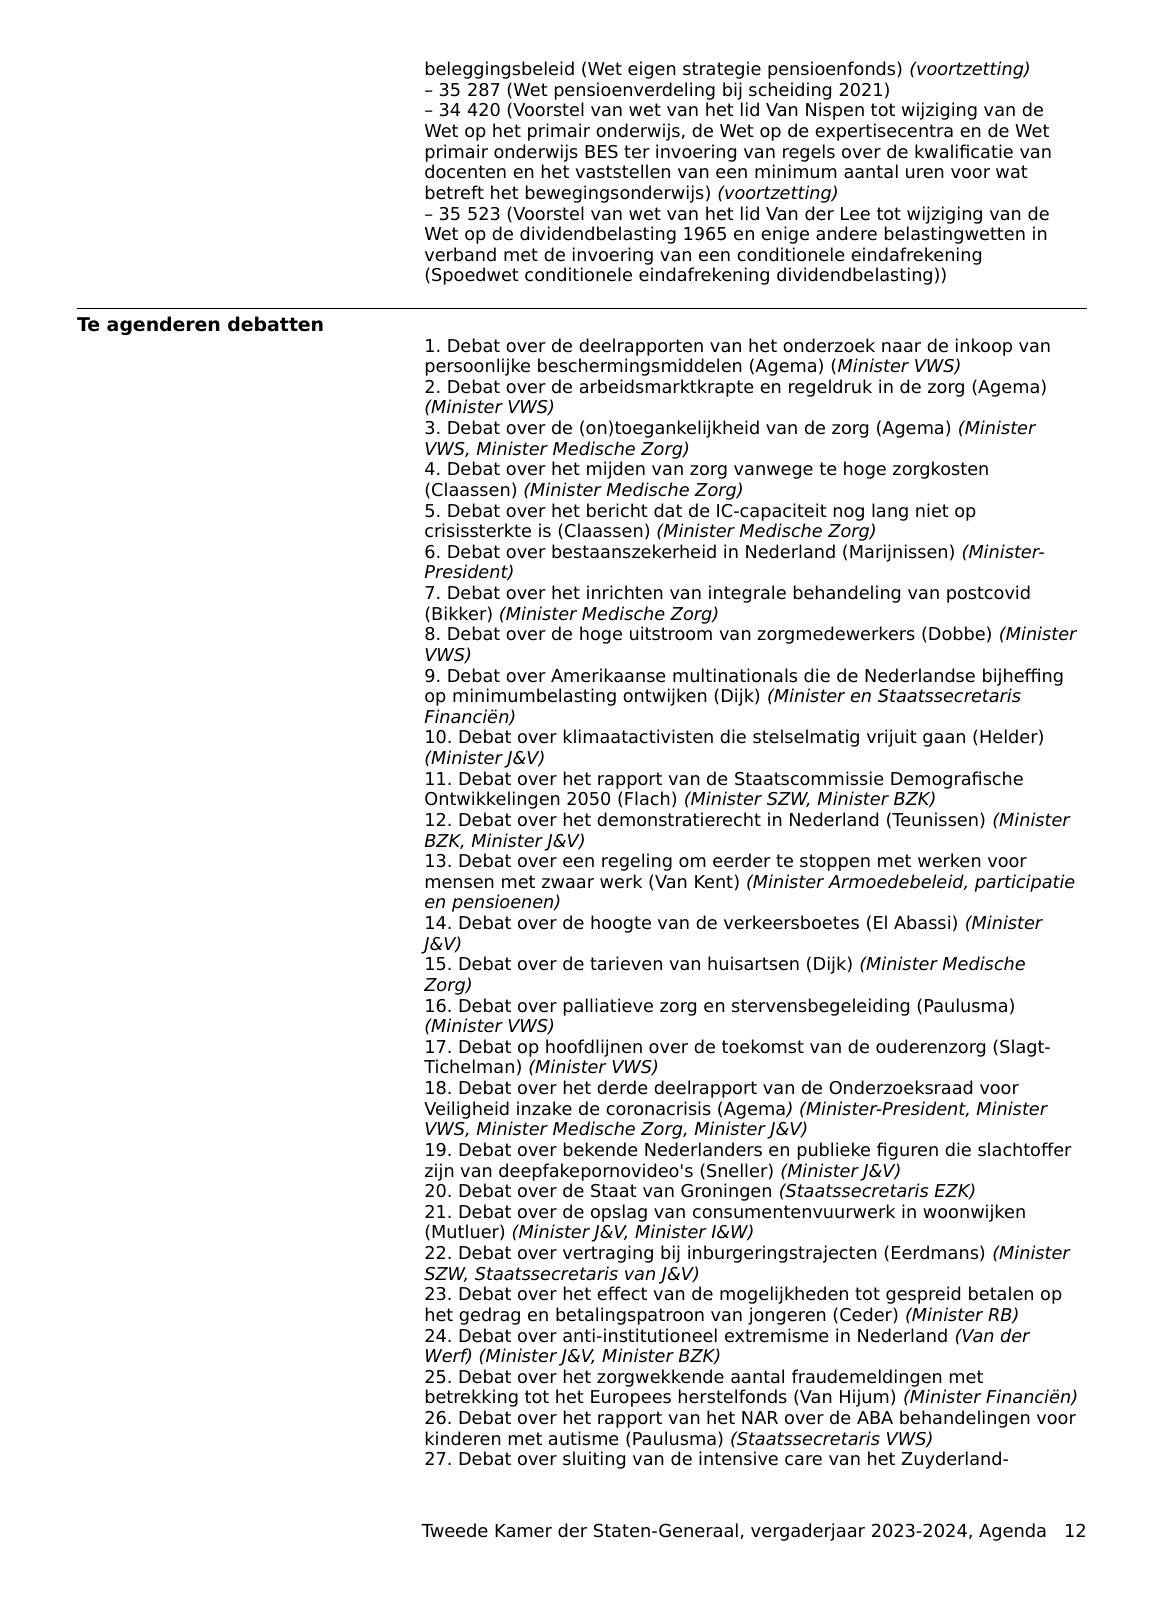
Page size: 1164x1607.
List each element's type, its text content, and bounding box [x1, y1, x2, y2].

table_cell 17. Debat op hoofdlijnen over de toekomst van de ouderenzorg (Slagt-Tichelman) (Minister VWS) [418, 1037, 1087, 1078]
table_cell [77, 1243, 401, 1284]
table_cell 21. Debat over de opslag van consumentenvuurwerk in woonwijken (Mutluer) (Minister J&V, Minister I&W) [418, 1202, 1087, 1243]
table_cell 1. Debat over de deelrapporten van het onderzoek naar de inkoop van persoonlijke beschermingsmiddelen (Agema) (Minister VWS) [418, 336, 1087, 377]
table_cell 25. Debat over het zorgwekkende aantal fraudemeldingen met betrekking tot het Europees herstelfonds (Van Hijum) (Minister Financiën) [418, 1367, 1087, 1408]
table_cell [401, 1408, 418, 1449]
table_cell 16. Debat over palliatieve zorg en stervensbegeleiding (Paulusma) (Minister VWS) [418, 996, 1087, 1037]
table_cell 9. Debat over Amerikaanse multinationals die de Nederlandse bijheffing op minimumbelasting ontwijken (Dijk) (Minister en Staatssecretaris Financiën) [418, 666, 1087, 727]
table_cell [401, 1140, 418, 1181]
table_cell [401, 459, 418, 501]
table_cell [77, 100, 401, 203]
table_cell [77, 1078, 401, 1140]
table_cell [401, 666, 418, 727]
table_cell – 35 523 (Voorstel van wet van het lid Van der Lee tot wijziging van de Wet op de dividendbelasting 1965 en enige andere belastingwetten in verband met de invoering van een conditionele eindafrekening (Spoedwet conditionele eindafrekening dividendbelasting)) [418, 204, 1087, 286]
table_cell – 34 420 (Voorstel van wet van het lid Van Nispen tot wijziging van de Wet op het primair onderwijs, de Wet op de expertisecentra en de Wet primair onderwijs BES ter invoering van regels over de kwalificatie van docenten en het vaststellen van een minimum aantal uren voor wat betreft het bewegingsonderwijs) (voortzetting) [418, 100, 1087, 203]
table_cell [401, 542, 418, 583]
table_cell [401, 1181, 418, 1202]
table_cell 8. Debat over de hoge uitstroom van zorgmedewerkers (Dobbe) (Minister VWS) [418, 624, 1087, 666]
table_cell 23. Debat over het effect van de mogelijkheden tot gespreid betalen op het gedrag en betalingspatroon van jongeren (Ceder) (Minister RB) [418, 1284, 1087, 1326]
table_cell [401, 624, 418, 666]
table_cell [401, 996, 418, 1037]
table_cell [401, 769, 418, 810]
table_cell 6. Debat over bestaanszekerheid in Nederland (Marijnissen) (Minister-President) [418, 542, 1087, 583]
table_cell [401, 59, 418, 80]
table_cell [77, 1037, 401, 1078]
table_cell 18. Debat over het derde deelrapport van de Onderzoeksraad voor Veiligheid inzake de coronacrisis (Agema) (Minister-President, Minister VWS, Minister Medische Zorg, Minister J&V) [418, 1078, 1087, 1140]
table_cell 2. Debat over de arbeidsmarktkrapte en regeldruk in de zorg (Agema) (Minister VWS) [418, 377, 1087, 418]
table_cell [77, 1367, 401, 1408]
table_cell 15. Debat over de tarieven van huisartsen (Dijk) (Minister Medische Zorg) [418, 954, 1087, 996]
table_cell 7. Debat over het inrichten van integrale behandeling van postcovid (Bikker) (Minister Medische Zorg) [418, 583, 1087, 624]
table_cell [401, 1243, 418, 1284]
table_cell [401, 501, 418, 542]
table_cell 20. Debat over de Staat van Groningen (Staatssecretaris EZK) [418, 1181, 1087, 1202]
table_cell [77, 1408, 401, 1449]
table_cell 22. Debat over vertraging bij inburgeringstrajecten (Eerdmans) (Minister SZW, Staatssecretaris van J&V) [418, 1243, 1087, 1284]
table_header [401, 309, 418, 336]
table_cell [77, 851, 401, 913]
table_cell [401, 1326, 418, 1367]
table_cell [77, 80, 401, 100]
table_cell [401, 583, 418, 624]
table_cell [401, 377, 418, 418]
table_cell [77, 459, 401, 501]
table_cell [77, 1284, 401, 1326]
table_cell 19. Debat over bekende Nederlanders en publieke figuren die slachtoffer zijn van deepfakepornovideo's (Sneller) (Minister J&V) [418, 1140, 1087, 1181]
table_cell [77, 418, 401, 459]
table_cell [77, 1202, 401, 1243]
table_cell 11. Debat over het rapport van de Staatscommissie Demografische Ontwikkelingen 2050 (Flach) (Minister SZW, Minister BZK) [418, 769, 1087, 810]
table_cell [77, 542, 401, 583]
table_cell [77, 954, 401, 996]
table_cell [77, 1181, 401, 1202]
table_cell beleggingsbeleid (Wet eigen strategie pensioenfonds) (voortzetting) [418, 59, 1087, 80]
table_cell [77, 624, 401, 666]
table_cell [401, 851, 418, 913]
table_cell 4. Debat over het mijden van zorg vanwege te hoge zorgkosten (Claassen) (Minister Medische Zorg) [418, 459, 1087, 501]
table_cell [77, 377, 401, 418]
table_header [418, 309, 1087, 336]
table_cell [77, 996, 401, 1037]
table_cell [77, 913, 401, 954]
table_cell 26. Debat over het rapport van het NAR over de ABA behandelingen voor kinderen met autisme (Paulusma) (Staatssecretaris VWS) [418, 1408, 1087, 1449]
table_cell [77, 1449, 401, 1470]
table_cell [77, 666, 401, 727]
table_cell 10. Debat over klimaatactivisten die stelselmatig vrijuit gaan (Helder) (Minister J&V) [418, 728, 1087, 769]
table_cell 13. Debat over een regeling om eerder te stoppen met werken voor mensen met zwaar werk (Van Kent) (Minister Armoedebeleid, participatie en pensioenen) [418, 851, 1087, 913]
table_cell 14. Debat over de hoogte van de verkeersboetes (El Abassi) (Minister J&V) [418, 913, 1087, 954]
table_cell [77, 204, 401, 286]
table_cell [401, 954, 418, 996]
table_cell [77, 728, 401, 769]
table_cell [401, 913, 418, 954]
table_cell [401, 1449, 418, 1470]
table_cell [401, 1367, 418, 1408]
table_cell [401, 100, 418, 203]
table_cell 27. Debat over sluiting van de intensive care van het Zuyderland- [418, 1449, 1087, 1470]
table_cell [401, 810, 418, 851]
table_cell [401, 1078, 418, 1140]
table_cell [77, 769, 401, 810]
table_cell [77, 810, 401, 851]
table_cell [401, 728, 418, 769]
table_cell 12. Debat over het demonstratierecht in Nederland (Teunissen) (Minister BZK, Minister J&V) [418, 810, 1087, 851]
table_cell 24. Debat over anti-institutioneel extremisme in Nederland (Van der Werf) (Minister J&V, Minister BZK) [418, 1326, 1087, 1367]
table_cell [77, 1140, 401, 1181]
table_cell [77, 501, 401, 542]
table_cell [401, 418, 418, 459]
table_cell 3. Debat over de (on)toegankelijkheid van de zorg (Agema) (Minister VWS, Minister Medische Zorg) [418, 418, 1087, 459]
table_cell – 35 287 (Wet pensioenverdeling bij scheiding 2021) [418, 80, 1087, 100]
table_cell 5. Debat over het bericht dat de IC-capaciteit nog lang niet op crisissterkte is (Claassen) (Minister Medische Zorg) [418, 501, 1087, 542]
table_cell [77, 59, 401, 80]
table_cell [77, 336, 401, 377]
table_cell [77, 583, 401, 624]
table_cell [77, 1326, 401, 1367]
table_cell [401, 336, 418, 377]
table_cell [401, 1202, 418, 1243]
table_cell [401, 80, 418, 100]
table_cell [401, 204, 418, 286]
table_cell [401, 1284, 418, 1326]
table_header Te agenderen debatten [77, 309, 401, 336]
table_cell [401, 1037, 418, 1078]
